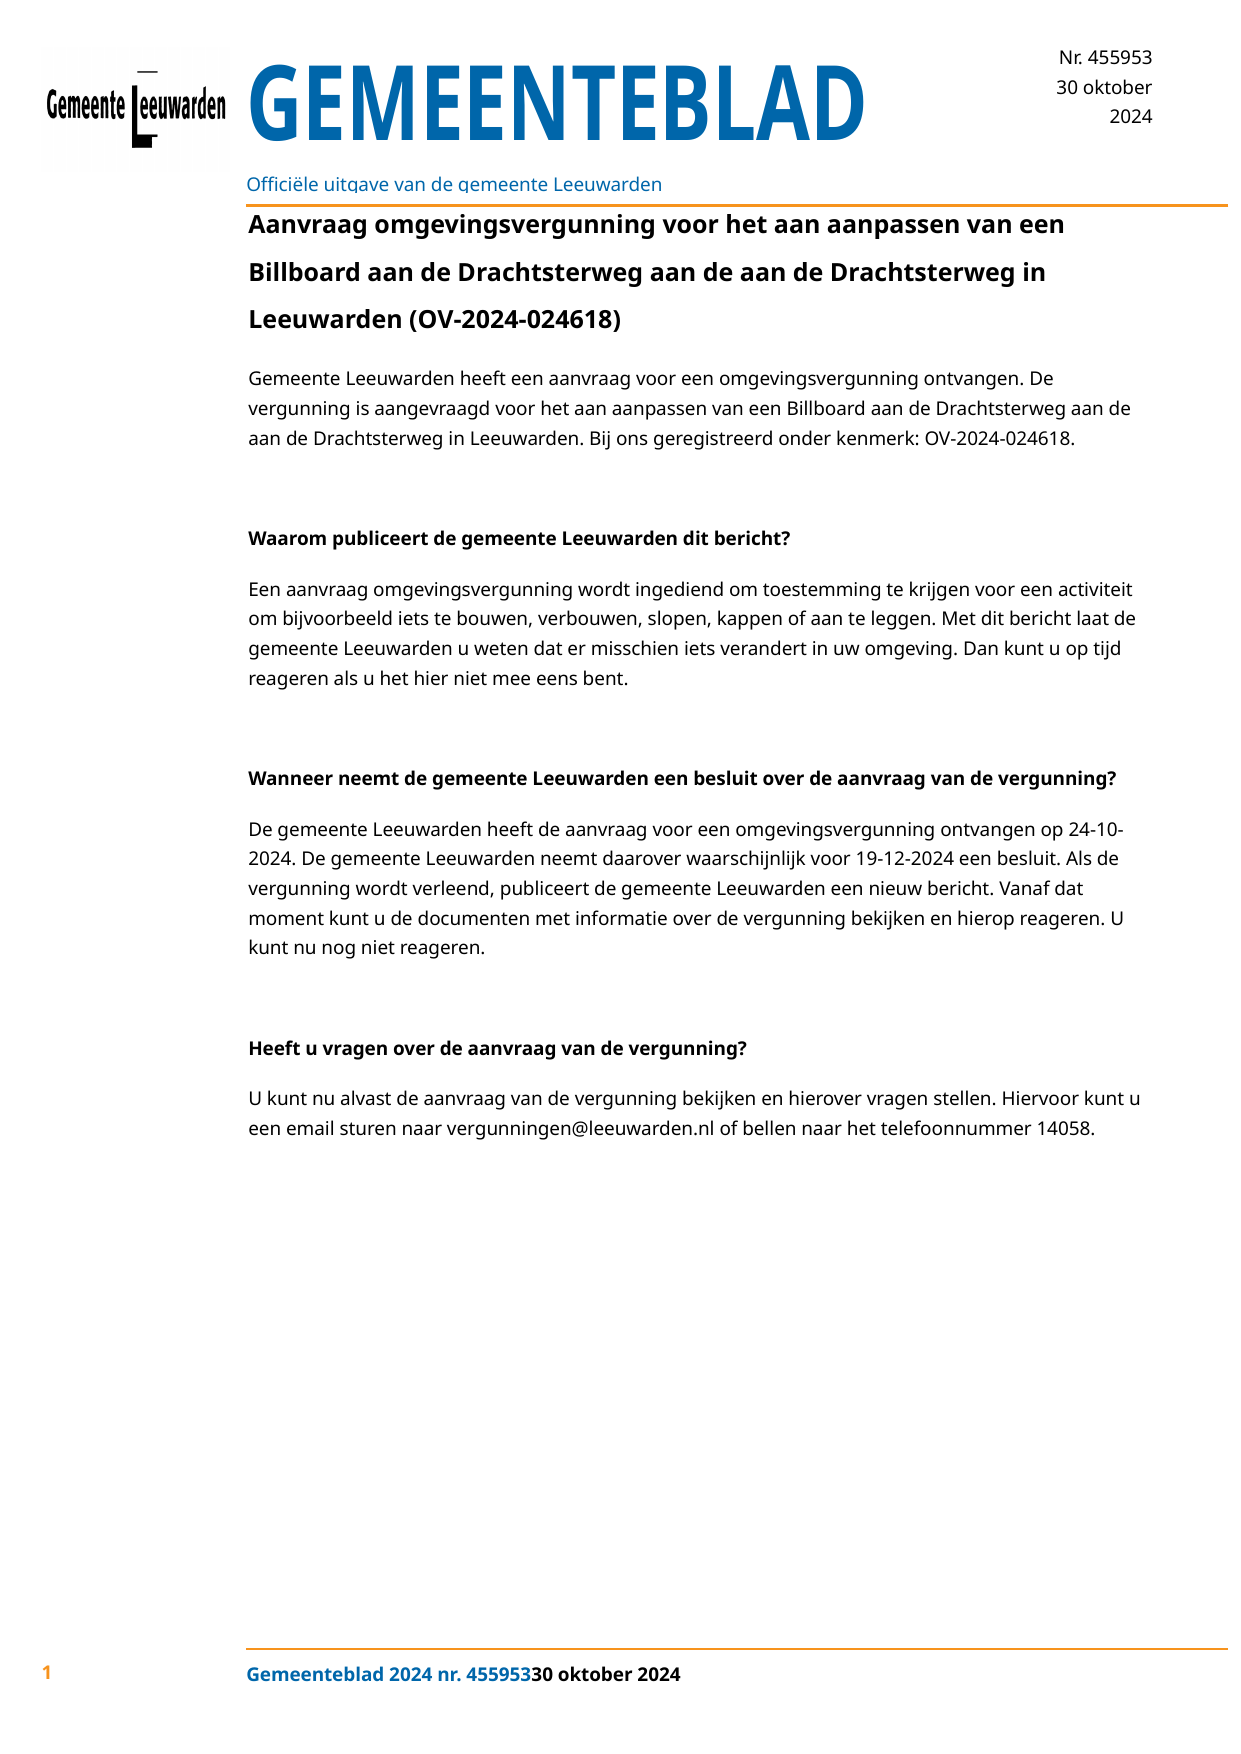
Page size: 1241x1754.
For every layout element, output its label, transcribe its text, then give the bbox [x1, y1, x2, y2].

text Aanvraag omgevingsvergunning voor het aan aanpassen van een Billboard aan de Drachtsterweg aan de aan de Drachtsterweg in Leeuwarden (OV-2024-024618) [248, 207, 1152, 336]
text U kunt nu alvast de aanvraag van de vergunning bekijken en hierover vragen stellen. Hiervoor kunt u een email sturen naar vergunningen@leeuwarden.nl of bellen naar het telefoonnummer 14058. [248, 1086, 1152, 1141]
text De gemeente Leeuwarden heeft de aanvraag voor een omgevingsvergunning ontvangen op 24-10-2024. De gemeente Leeuwarden neemt daarover waarschijnlijk voor 19-12-2024 een besluit. Als de vergunning wordt verleend, publiceert de gemeente Leeuwarden een nieuw bericht. Vanaf dat moment kunt u de documenten met informatie over de vergunning bekijken en hierop reageren. U kunt nu nog niet reageren. [248, 816, 1152, 960]
text Waarom publiceert de gemeente Leeuwarden dit bericht? [248, 526, 1152, 551]
text Een aanvraag omgevingsvergunning wordt ingediend om toestemming te krijgen voor een activiteit om bijvoorbeeld iets te bouwen, verbouwen, slopen, kappen of aan te leggen. Met dit bericht laat de gemeente Leeuwarden u weten dat er misschien iets verandert in uw omgeving. Dan kunt u op tijd reageren als u het hier niet mee eens bent. [248, 576, 1152, 690]
text Gemeente Leeuwarden heeft een aanvraag voor een omgevingsvergunning ontvangen. De vergunning is aangevraagd voor het aan aanpassen van een Billboard aan de Drachtsterweg aan de aan de Drachtsterweg in Leeuwarden. Bij ons geregistreerd onder kenmerk: OV-2024-024618. [248, 366, 1152, 450]
text Heeft u vragen over de aanvraag van de vergunning? [248, 1035, 1152, 1061]
text Wanneer neemt de gemeente Leeuwarden een besluit over de aanvraag van de vergunning? [248, 766, 1152, 791]
picture [41, 47, 231, 172]
